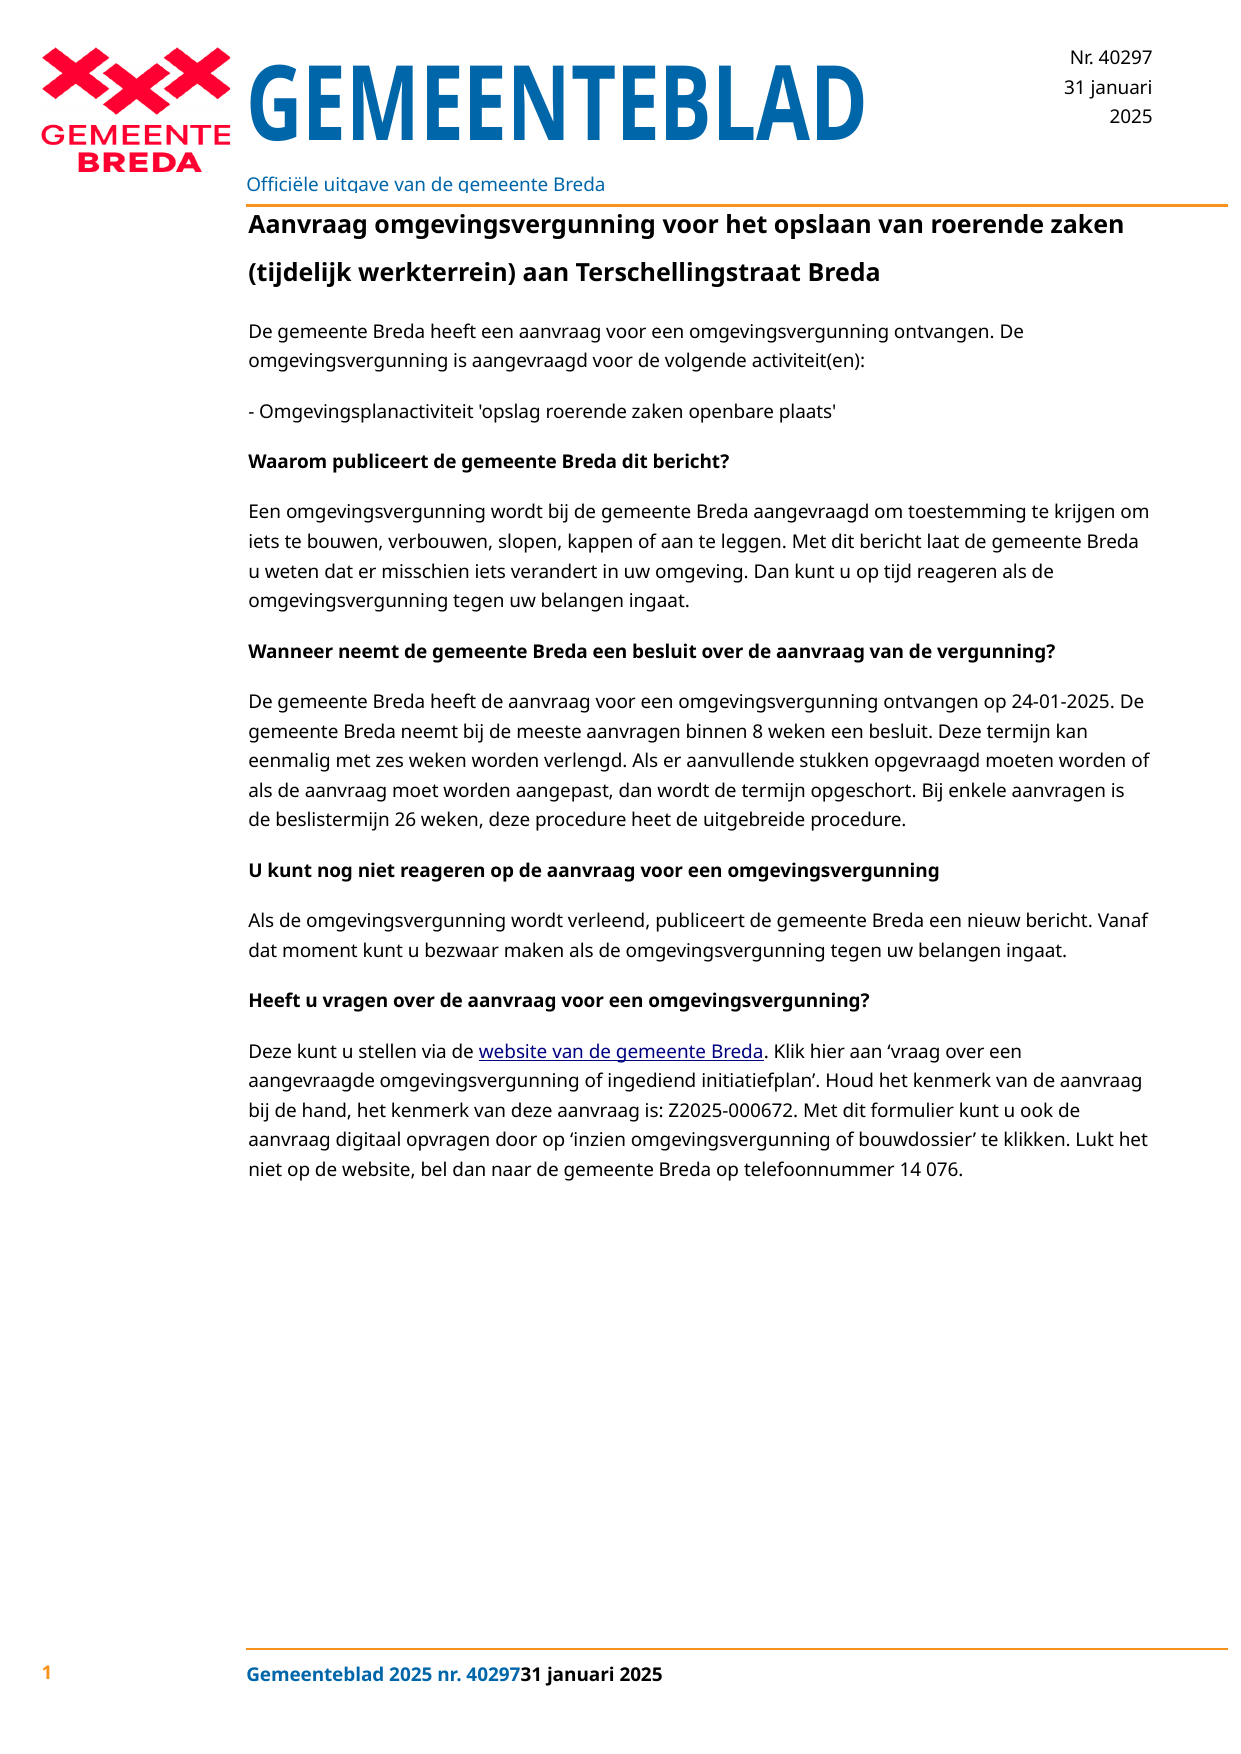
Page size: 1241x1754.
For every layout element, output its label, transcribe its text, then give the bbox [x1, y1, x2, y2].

text Als de omgevingsvergunning wordt verleend, publiceert de gemeente Breda een nieuw bericht. Vanaf dat moment kunt u bezwaar maken als de omgevingsvergunning tegen uw belangen ingaat. [248, 907, 1152, 963]
text Heeft u vragen over de aanvraag voor een omgevingsvergunning? [248, 987, 1152, 1013]
text Een omgevingsvergunning wordt bij de gemeente Breda aangevraagd om toestemming te krijgen om iets te bouwen, verbouwen, slopen, kappen of aan te leggen. Met dit bericht laat de gemeente Breda u weten dat er misschien iets verandert in uw omgeving. Dan kunt u op tijd reageren als de omgevingsvergunning tegen uw belangen ingaat. [248, 499, 1152, 613]
text De gemeente Breda heeft de aanvraag voor een omgevingsvergunning ontvangen op 24-01-2025. De gemeente Breda neemt bij de meeste aanvragen binnen 8 weken een besluit. Deze termijn kan eenmalig met zes weken worden verlengd. Als er aanvullende stukken opgevraagd moeten worden of als de aanvraag moet worden aangepast, dan wordt de termijn opgeschort. Bij enkele aanvragen is de beslistermijn 26 weken, deze procedure heet de uitgebreide procedure. [248, 688, 1152, 832]
text De gemeente Breda heeft een aanvraag voor een omgevingsvergunning ontvangen. De omgevingsvergunning is aangevraagd voor de volgende activiteit(en): [248, 318, 1152, 373]
text Wanneer neemt de gemeente Breda een besluit over de aanvraag van de vergunning? [248, 638, 1152, 664]
text Aanvraag omgevingsvergunning voor het opslaan van roerende zaken (tijdelijk werkterrein) aan Terschellingstraat Breda [248, 207, 1152, 288]
text U kunt nog niet reageren op de aanvraag voor een omgevingsvergunning [248, 857, 1152, 883]
text Deze kunt u stellen via de website van de gemeente Breda. Klik hier aan ‘vraag over een aangevraagde omgevingsvergunning of ingediend initiatiefplan’. Houd het kenmerk van de aanvraag bij de hand, het kenmerk van deze aanvraag is: Z2025-000672. Met dit formulier kunt u ook de aanvraag digitaal opvragen door op ‘inzien omgevingsvergunning of bouwdossier’ te klikken. Lukt het niet op de website, bel dan naar de gemeente Breda op telefoonnummer 14 076. [248, 1038, 1152, 1182]
text Waarom publiceert de gemeente Breda dit bericht? [248, 448, 1152, 474]
text - Omgevingsplanactiviteit 'opslag roerende zaken openbare plaats' [248, 398, 1152, 424]
picture [41, 47, 231, 172]
